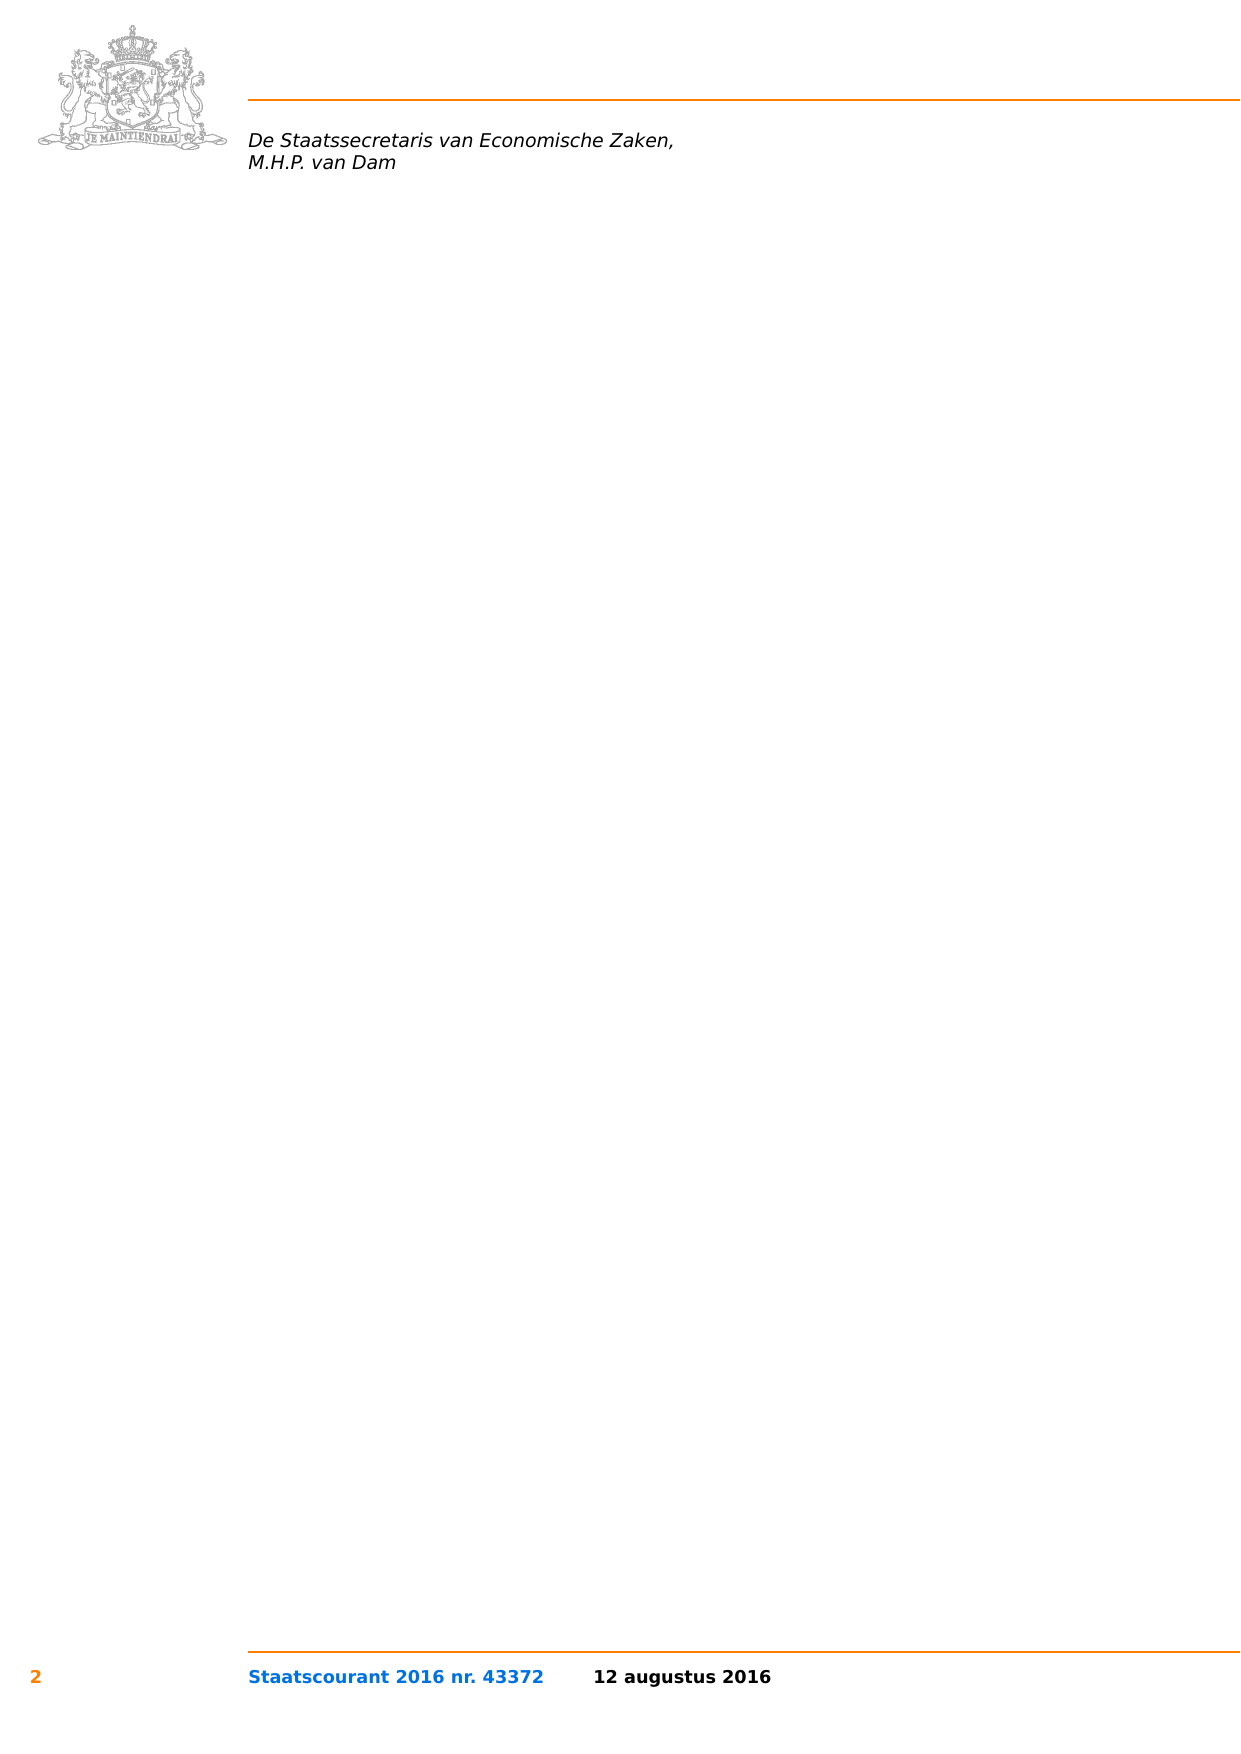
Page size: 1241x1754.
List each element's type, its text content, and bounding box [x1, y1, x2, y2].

text De Staatssecretaris van Economische Zaken, M.H.P. van Dam [248, 130, 1163, 174]
picture [38, 25, 227, 150]
